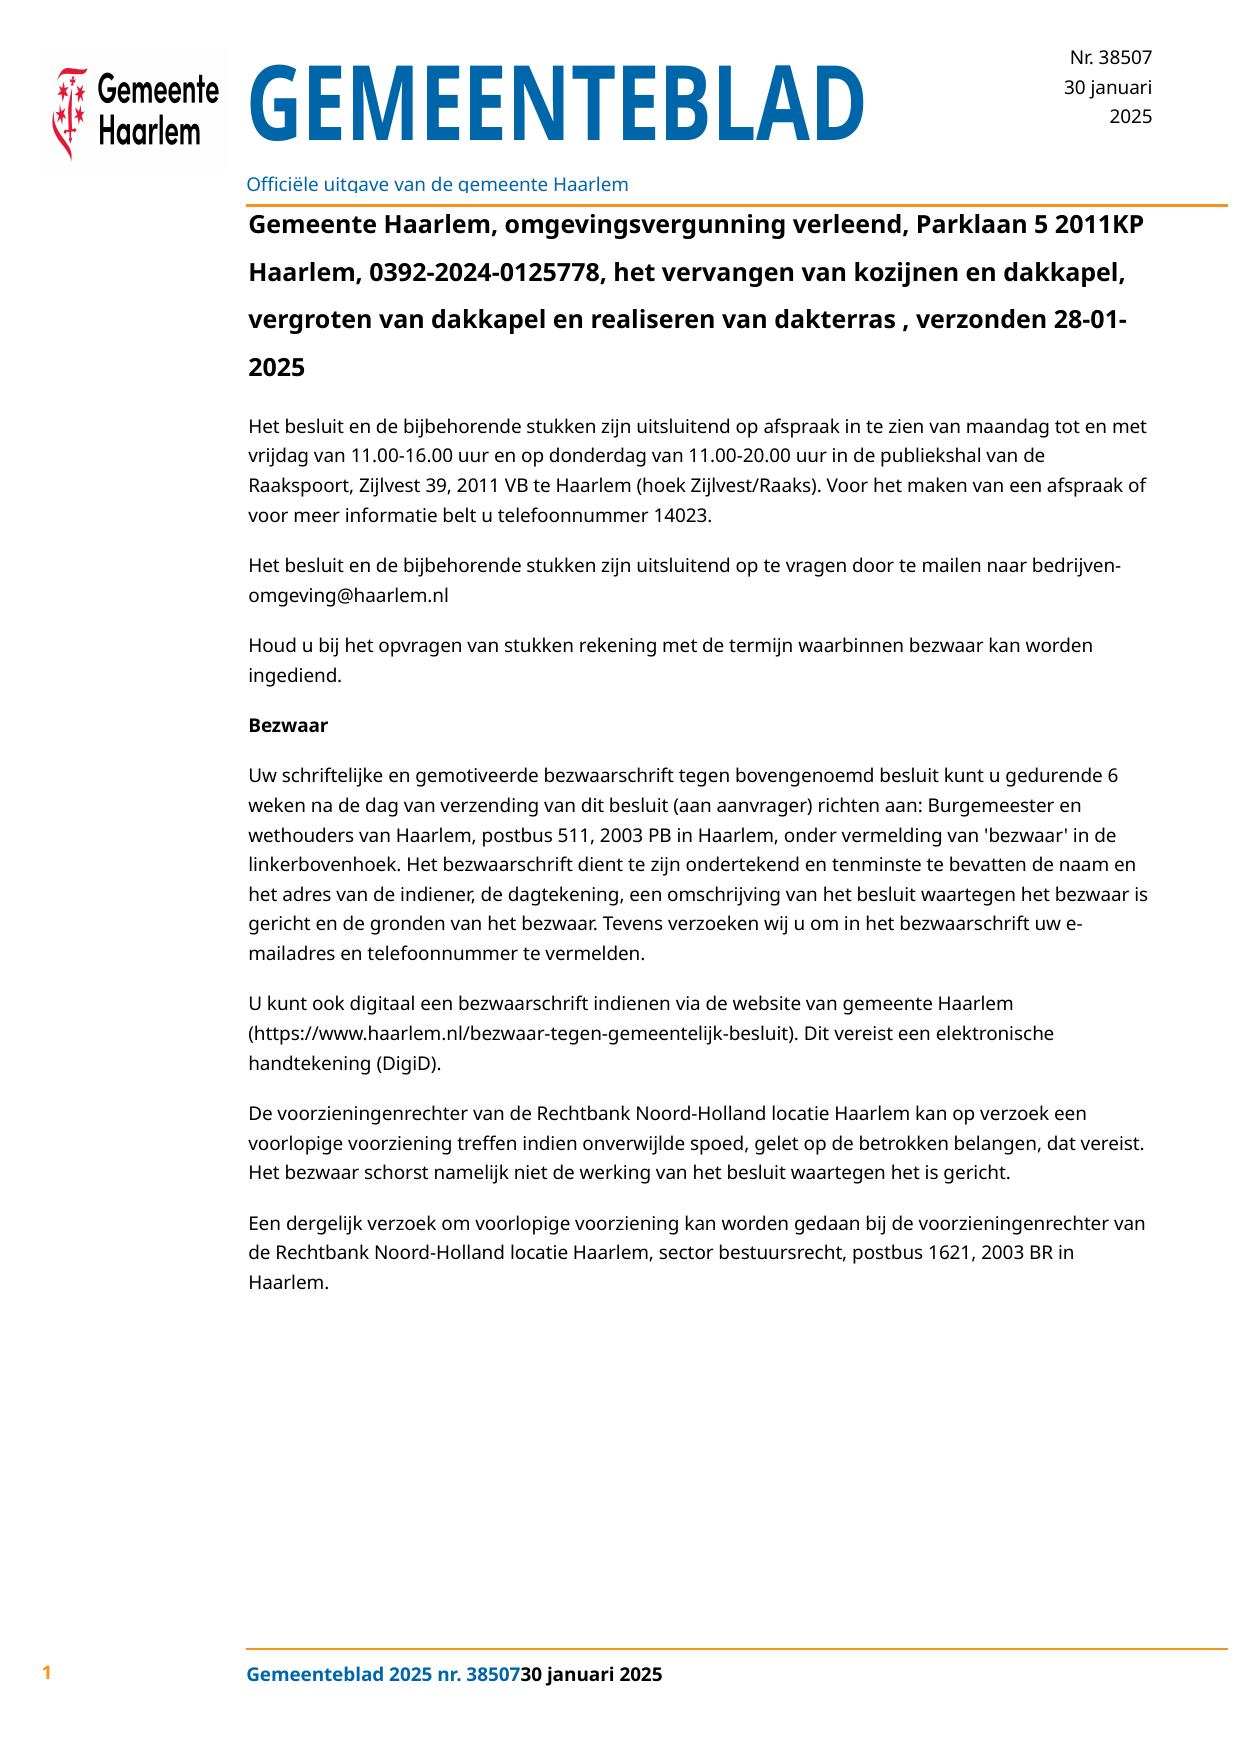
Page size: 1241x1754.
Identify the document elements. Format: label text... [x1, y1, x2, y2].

text Het besluit en de bijbehorende stukken zijn uitsluitend op afspraak in te zien van maandag tot en met vrijdag van 11.00-16.00 uur en op donderdag van 11.00-20.00 uur in de publiekshal van de Raakspoort, Zijlvest 39, 2011 VB te Haarlem (hoek Zijlvest/Raaks). Voor het maken van een afspraak of voor meer informatie belt u telefoonnummer 14023. [248, 413, 1152, 528]
text Gemeente Haarlem, omgevingsvergunning verleend, Parklaan 5 2011KP Haarlem, 0392-2024-0125778, het vervangen van kozijnen en dakkapel, vergroten van dakkapel en realiseren van dakterras , verzonden 28-01-2025 [248, 207, 1152, 384]
text Uw schriftelijke en gemotiveerde bezwaarschrift tegen bovengenoemd besluit kunt u gedurende 6 weken na de dag van verzending van dit besluit (aan aanvrager) richten aan: Burgemeester en wethouders van Haarlem, postbus 511, 2003 PB in Haarlem, onder vermelding van 'bezwaar' in de linkerbovenhoek. Het bezwaarschrift dient te zijn ondertekend en tenminste te bevatten de naam en het adres van de indiener, de dagtekening, een omschrijving van het besluit waartegen het bezwaar is gericht en de gronden van het bezwaar. Tevens verzoeken wij u om in het bezwaarschrift uw e-mailadres en telefoonnummer te vermelden. [248, 763, 1152, 966]
text Het besluit en de bijbehorende stukken zijn uitsluitend op te vragen door te mailen naar bedrijven-omgeving@haarlem.nl [248, 552, 1152, 608]
text Bezwaar [248, 712, 1152, 738]
text Een dergelijk verzoek om voorlopige voorziening kan worden gedaan bij de voorzieningenrechter van de Rechtbank Noord-Holland locatie Haarlem, sector bestuursrecht, postbus 1621, 2003 BR in Haarlem. [248, 1210, 1152, 1295]
text De voorzieningenrechter van de Rechtbank Noord-Holland locatie Haarlem kan op verzoek een voorlopige voorziening treffen indien onverwijlde spoed, gelet op de betrokken belangen, dat vereist. Het bezwaar schorst namelijk niet de werking van het besluit waartegen het is gericht. [248, 1100, 1152, 1185]
text Houd u bij het opvragen van stukken rekening met de termijn waarbinnen bezwaar kan worden ingediend. [248, 632, 1152, 688]
picture [41, 47, 231, 172]
text U kunt ook digitaal een bezwaarschrift indienen via de website van gemeente Haarlem (https://www.haarlem.nl/bezwaar-tegen-gemeentelijk-besluit). Dit vereist een elektronische handtekening (DigiD). [248, 991, 1152, 1076]
